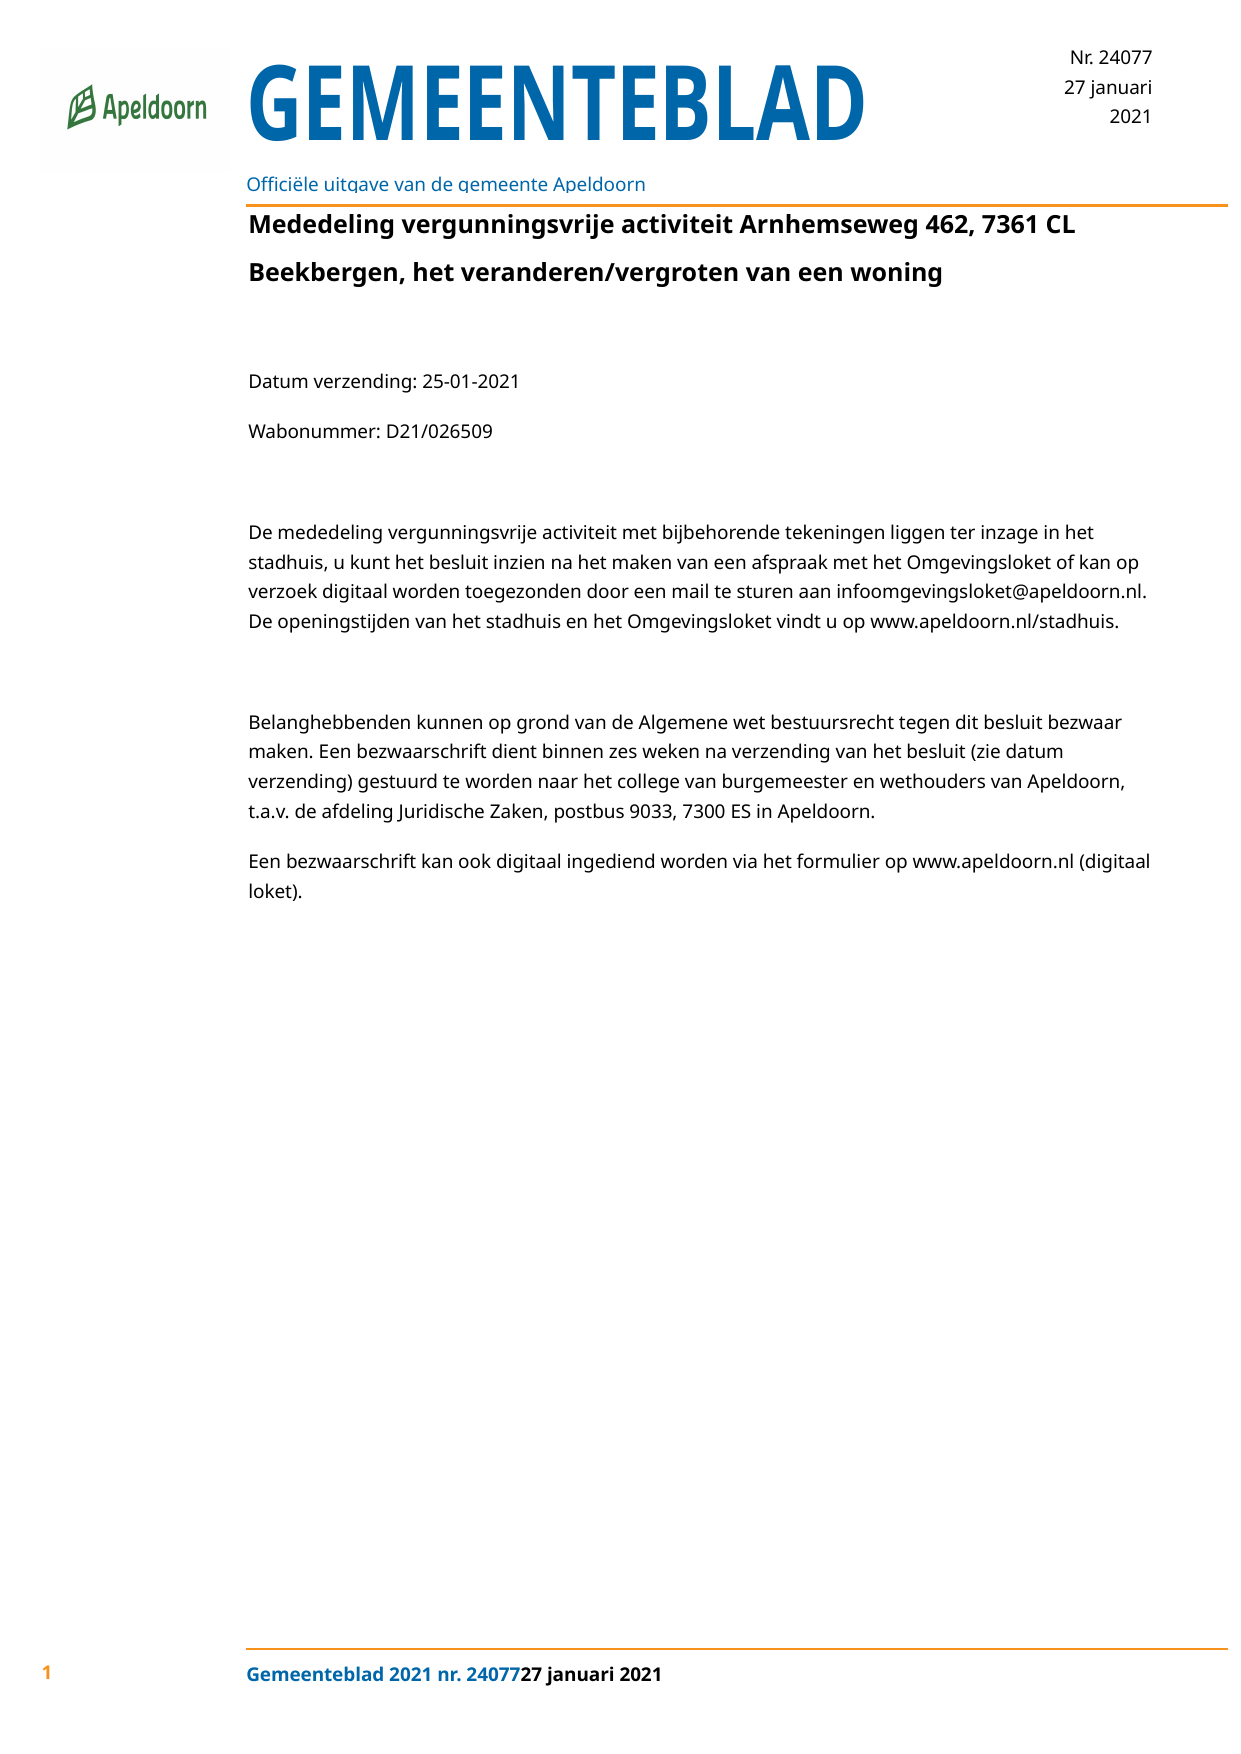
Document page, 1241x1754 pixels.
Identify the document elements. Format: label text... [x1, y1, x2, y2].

text Een bezwaarschrift kan ook digitaal ingediend worden via het formulier op www.apeldoorn.nl (digitaal loket). [248, 848, 1152, 904]
text De mededeling vergunningsvrije activiteit met bijbehorende tekeningen liggen ter inzage in het stadhuis, u kunt het besluit inzien na het maken van een afspraak met het Omgevingsloket of kan op verzoek digitaal worden toegezonden door een mail te sturen aan infoomgevingsloket@apeldoorn.nl. De openingstijden van het stadhuis en het Omgevingsloket vindt u op www.apeldoorn.nl/stadhuis. [248, 519, 1152, 634]
text Mededeling vergunningsvrije activiteit Arnhemseweg 462, 7361 CL Beekbergen, het veranderen/vergroten van een woning [248, 207, 1152, 288]
text Belanghebbenden kunnen op grond van de Algemene wet bestuursrecht tegen dit besluit bezwaar maken. Een bezwaarschrift dient binnen zes weken na verzending van het besluit (zie datum verzending) gestuurd te worden naar het college van burgemeester en wethouders van Apeldoorn, t.a.v. de afdeling Juridische Zaken, postbus 9033, 7300 ES in Apeldoorn. [248, 709, 1152, 824]
text Datum verzending: 25-01-2021 [248, 368, 1152, 394]
picture [41, 47, 231, 172]
text Wabonummer: D21/026509 [248, 419, 1152, 444]
